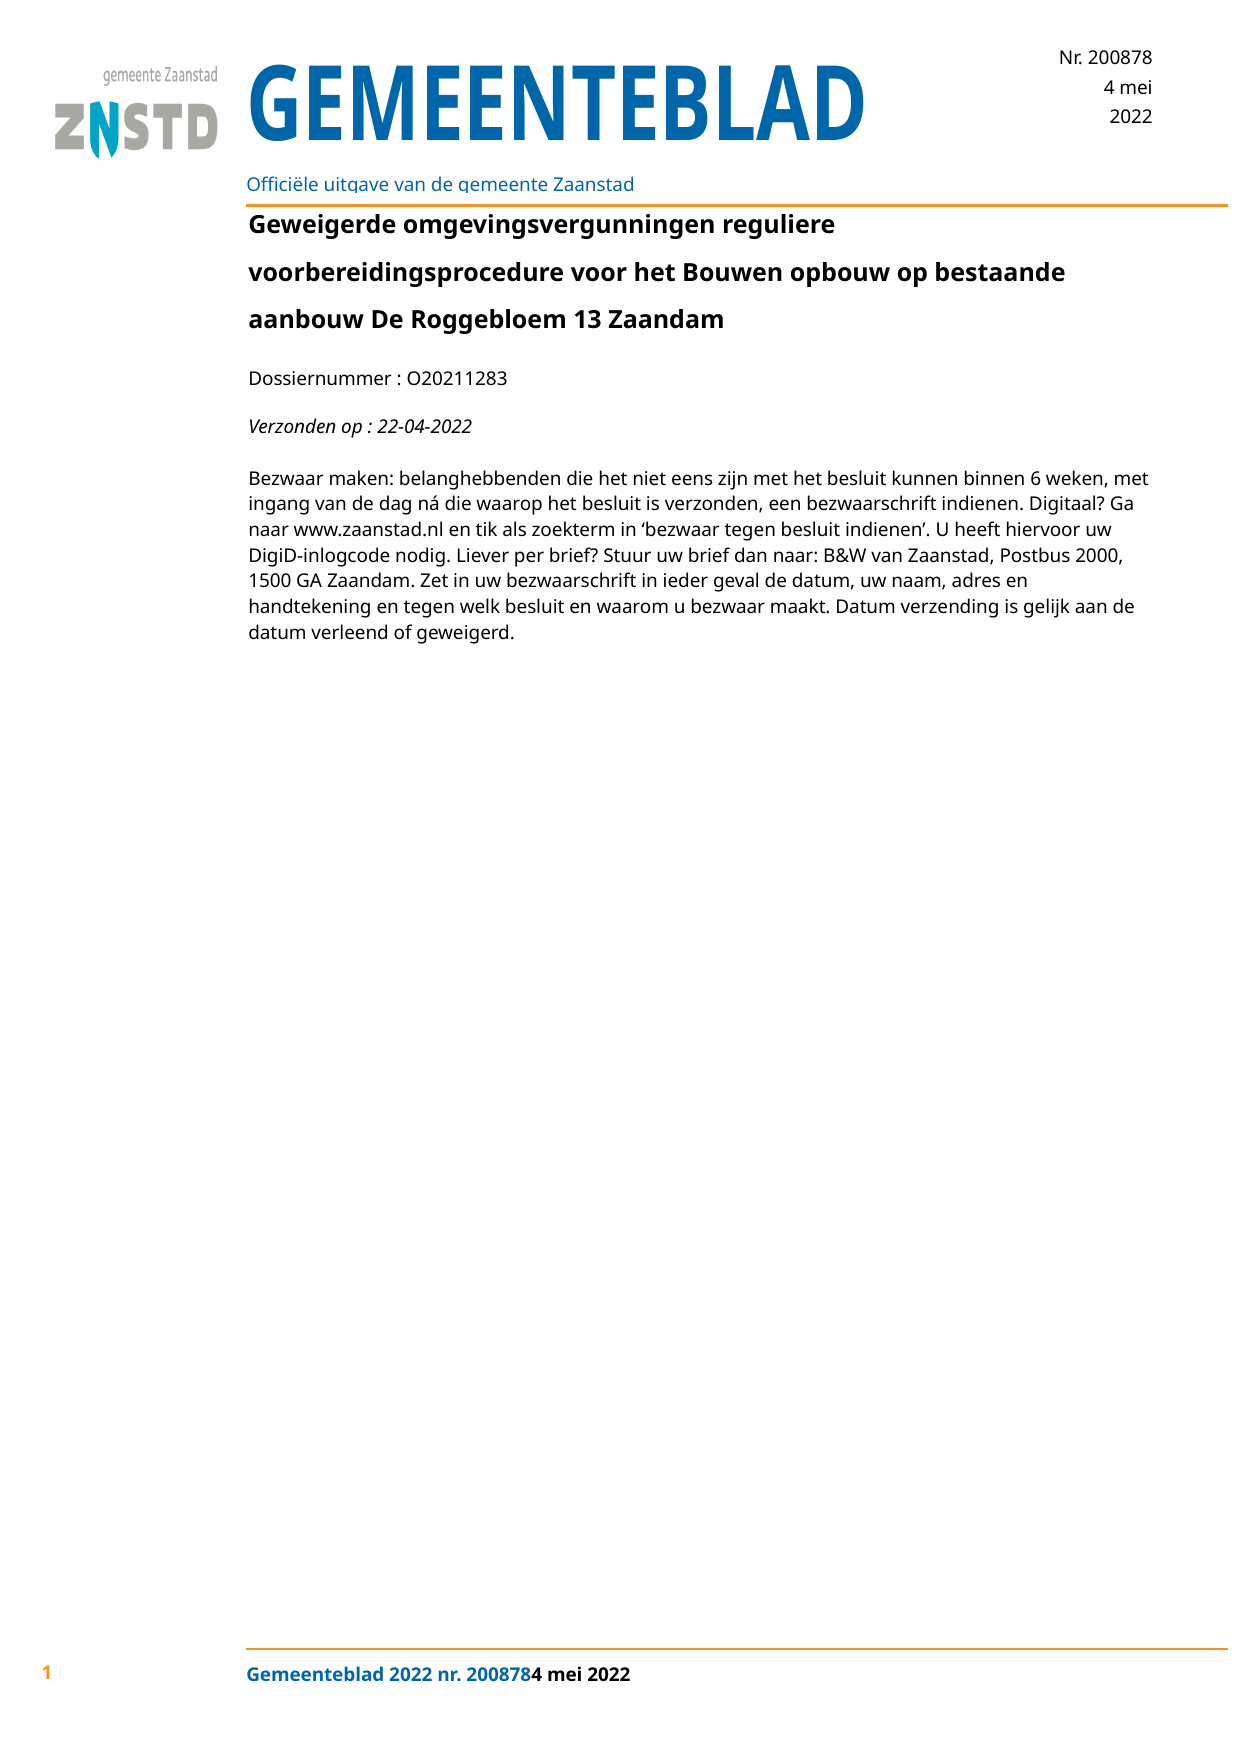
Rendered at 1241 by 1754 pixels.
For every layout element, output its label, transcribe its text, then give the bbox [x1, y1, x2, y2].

text Bezwaar maken: belanghebbenden die het niet eens zijn met het besluit kunnen binnen 6 weken, met ingang van de dag ná die waarop het besluit is verzonden, een bezwaarschrift indienen. Digitaal? Ga naar www.zaanstad.nl en tik als zoekterm in ‘bezwaar tegen besluit indienen’. U heeft hiervoor uw DigiD-inlogcode nodig. Liever per brief? Stuur uw brief dan naar: B&W van Zaanstad, Postbus 2000, 1500 GA Zaandam. Zet in uw bezwaarschrift in ieder geval de datum, uw naam, adres en handtekening en tegen welk besluit en waarom u bezwaar maakt. Datum verzending is gelijk aan de datum verleend of geweigerd. [248, 465, 1152, 645]
text Verzonden op : 22-04-2022 [248, 413, 1152, 439]
text Dossiernummer : O20211283 [248, 366, 1152, 391]
picture [41, 47, 231, 172]
text Geweigerde omgevingsvergunningen reguliere voorbereidingsprocedure voor het Bouwen opbouw op bestaande aanbouw De Roggebloem 13 Zaandam [248, 207, 1152, 336]
